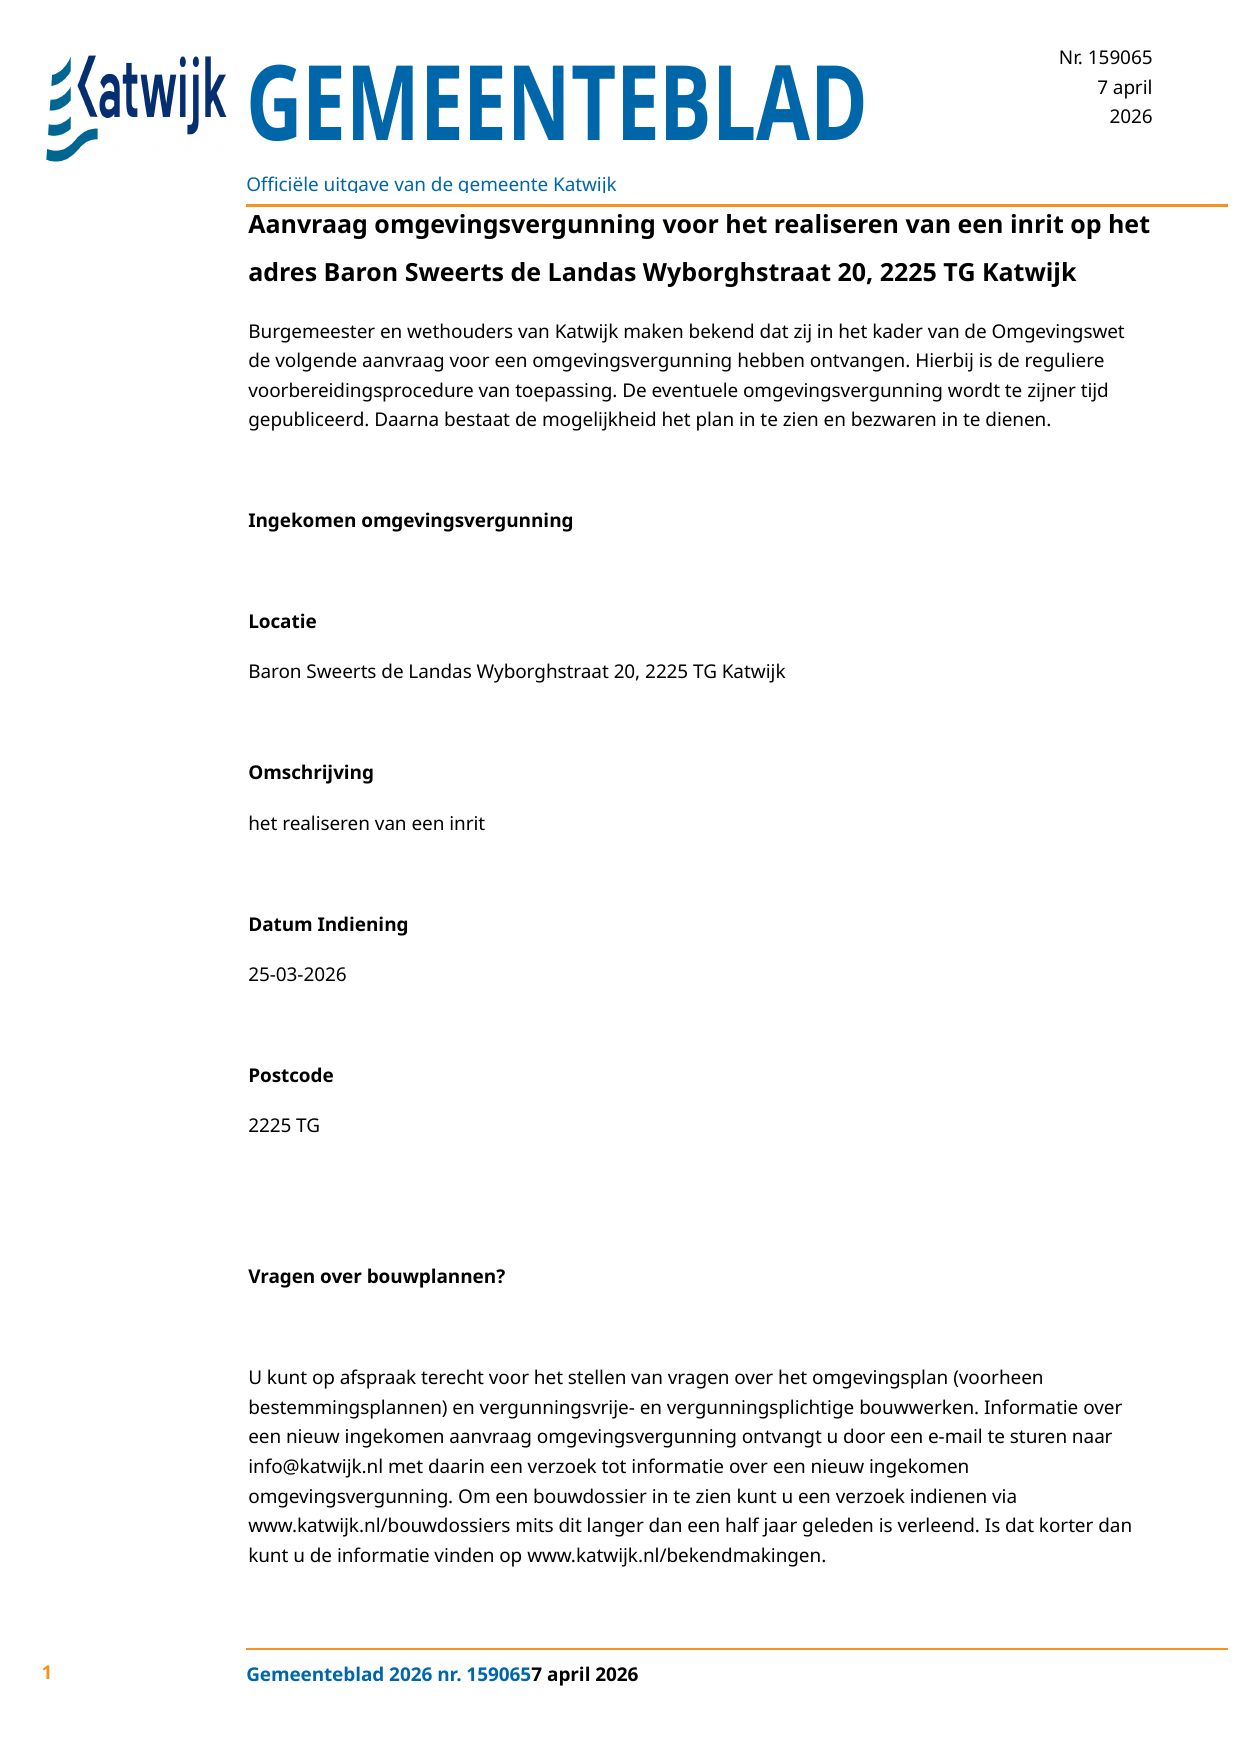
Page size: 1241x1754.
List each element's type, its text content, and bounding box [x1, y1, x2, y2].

text het realiseren van een inrit [248, 810, 1152, 836]
text Aanvraag omgevingsvergunning voor het realiseren van een inrit op het adres Baron Sweerts de Landas Wyborghstraat 20, 2225 TG Katwijk [248, 207, 1152, 288]
text Vragen over bouwplannen? [248, 1264, 1152, 1289]
text Locatie [248, 608, 1152, 634]
picture [41, 47, 231, 172]
text Datum Indiening [248, 911, 1152, 937]
text Burgemeester en wethouders van Katwijk maken bekend dat zij in het kader van de Omgevingswet de volgende aanvraag voor een omgevingsvergunning hebben ontvangen. Hierbij is de reguliere voorbereidingsprocedure van toepassing. De eventuele omgevingsvergunning wordt te zijner tijd gepubliceerd. Daarna bestaat de mogelijkheid het plan in te zien en bezwaren in te dienen. [248, 318, 1152, 432]
text U kunt op afspraak terecht voor het stellen van vragen over het omgevingsplan (voorheen bestemmingsplannen) en vergunningsvrije- en vergunningsplichtige bouwwerken. Informatie over een nieuw ingekomen aanvraag omgevingsvergunning ontvangt u door een e-mail te sturen naar info@katwijk.nl met daarin een verzoek tot informatie over een nieuw ingekomen omgevingsvergunning. Om een bouwdossier in te zien kunt u een verzoek indienen via www.katwijk.nl/bouwdossiers mits dit langer dan een half jaar geleden is verleend. Is dat korter dan kunt u de informatie vinden op www.katwijk.nl/bekendmakingen. [248, 1364, 1152, 1568]
text Omschrijving [248, 759, 1152, 785]
text 25-03-2026 [248, 961, 1152, 987]
text 2225 TG [248, 1112, 1152, 1138]
text Ingekomen omgevingsvergunning [248, 507, 1152, 533]
text Baron Sweerts de Landas Wyborghstraat 20, 2225 TG Katwijk [248, 659, 1152, 684]
text Postcode [248, 1062, 1152, 1088]
